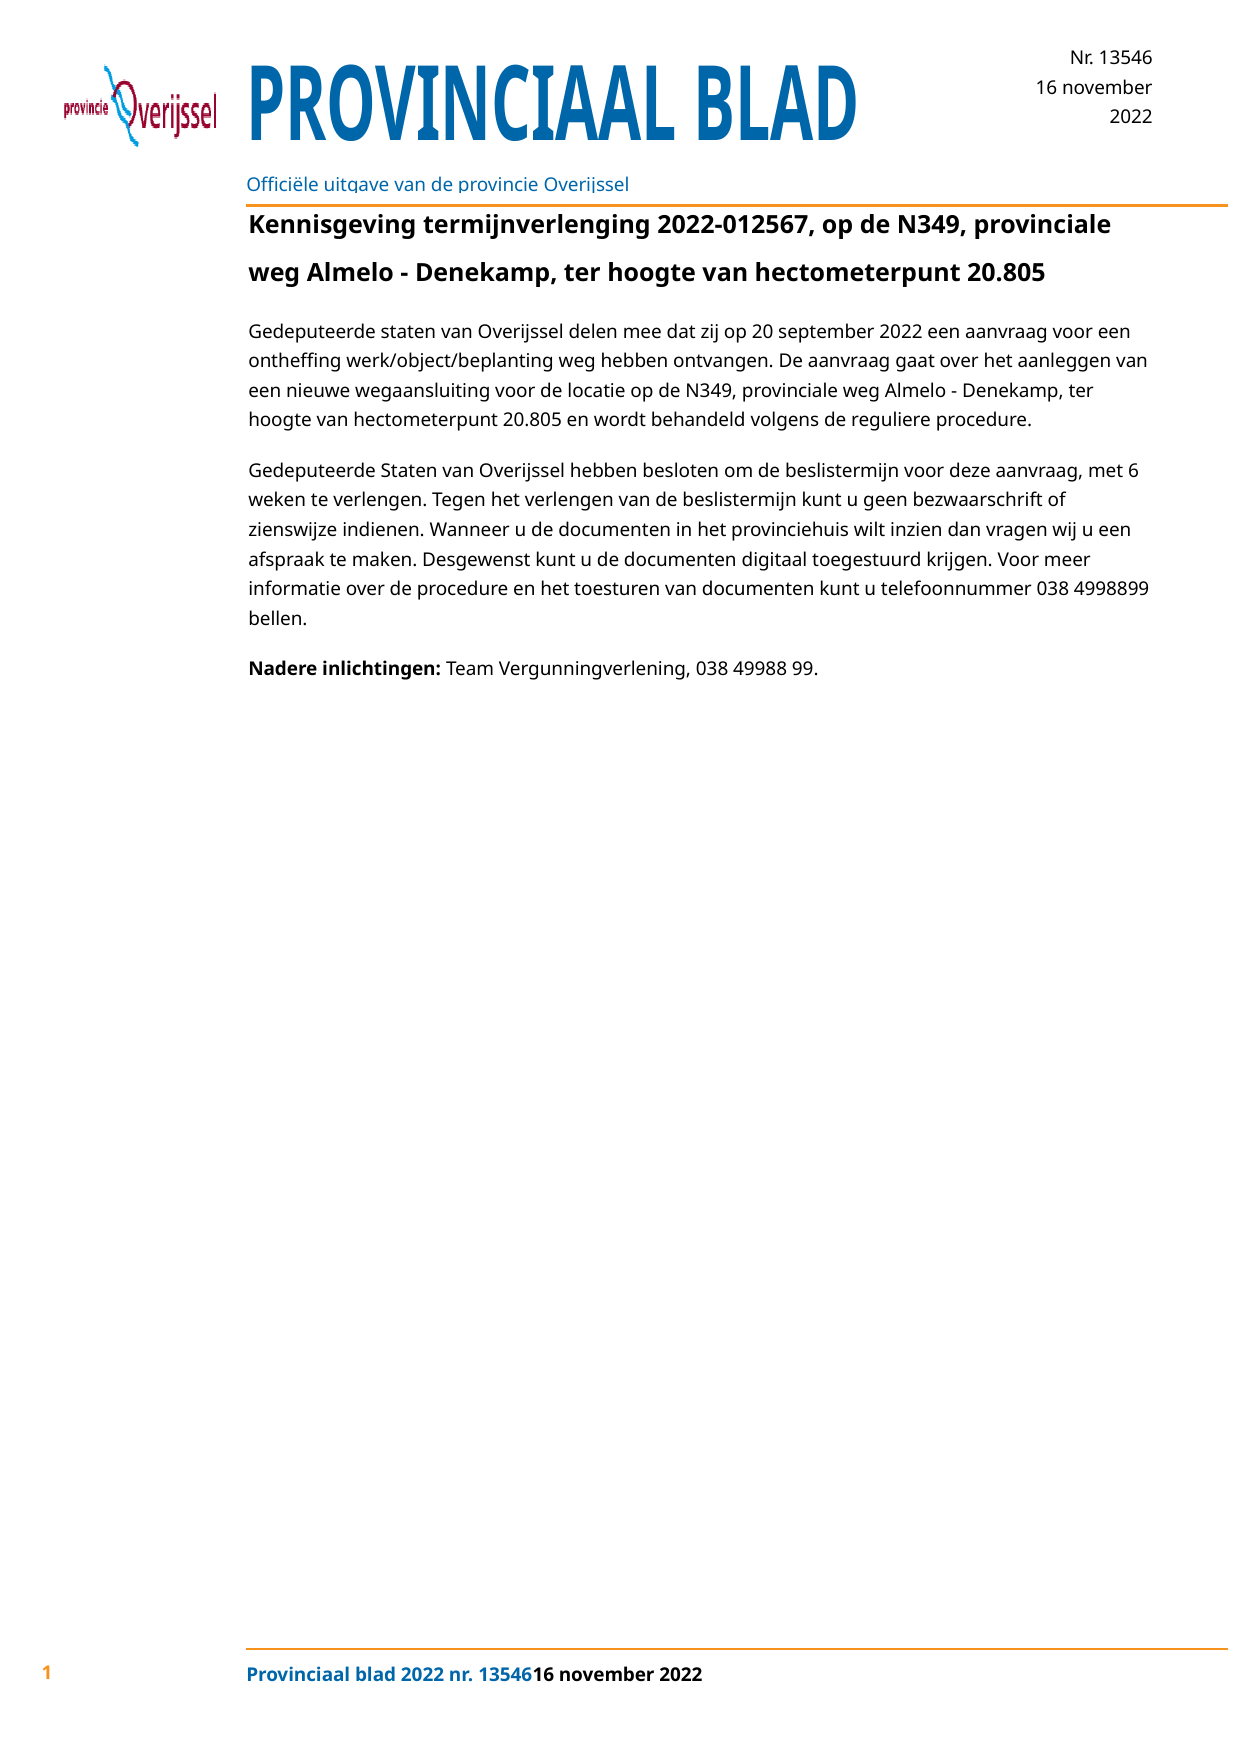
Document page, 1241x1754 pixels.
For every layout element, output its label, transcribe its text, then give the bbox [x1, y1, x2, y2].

text Gedeputeerde Staten van Overijssel hebben besloten om de beslistermijn voor deze aanvraag, met 6 weken te verlengen. Tegen het verlengen van de beslistermijn kunt u geen bezwaarschrift of zienswijze indienen. Wanneer u de documenten in het provinciehuis wilt inzien dan vragen wij u een afspraak te maken. Desgewenst kunt u de documenten digitaal toegestuurd krijgen. Voor meer informatie over de procedure en het toesturen van documenten kunt u telefoonnummer 038 4998899 bellen. [248, 457, 1152, 631]
text Gedeputeerde staten van Overijssel delen mee dat zij op 20 september 2022 een aanvraag voor een ontheffing werk/object/beplanting weg hebben ontvangen. De aanvraag gaat over het aanleggen van een nieuwe wegaansluiting voor de locatie op de N349, provinciale weg Almelo - Denekamp, ter hoogte van hectometerpunt 20.805 en wordt behandeld volgens de reguliere procedure. [248, 318, 1152, 432]
text Nadere inlichtingen: Team Vergunningverlening, 038 49988 99. [248, 655, 1152, 681]
picture [41, 47, 231, 172]
text Kennisgeving termijnverlenging 2022-012567, op de N349, provinciale weg Almelo - Denekamp, ter hoogte van hectometerpunt 20.805 [248, 207, 1152, 288]
